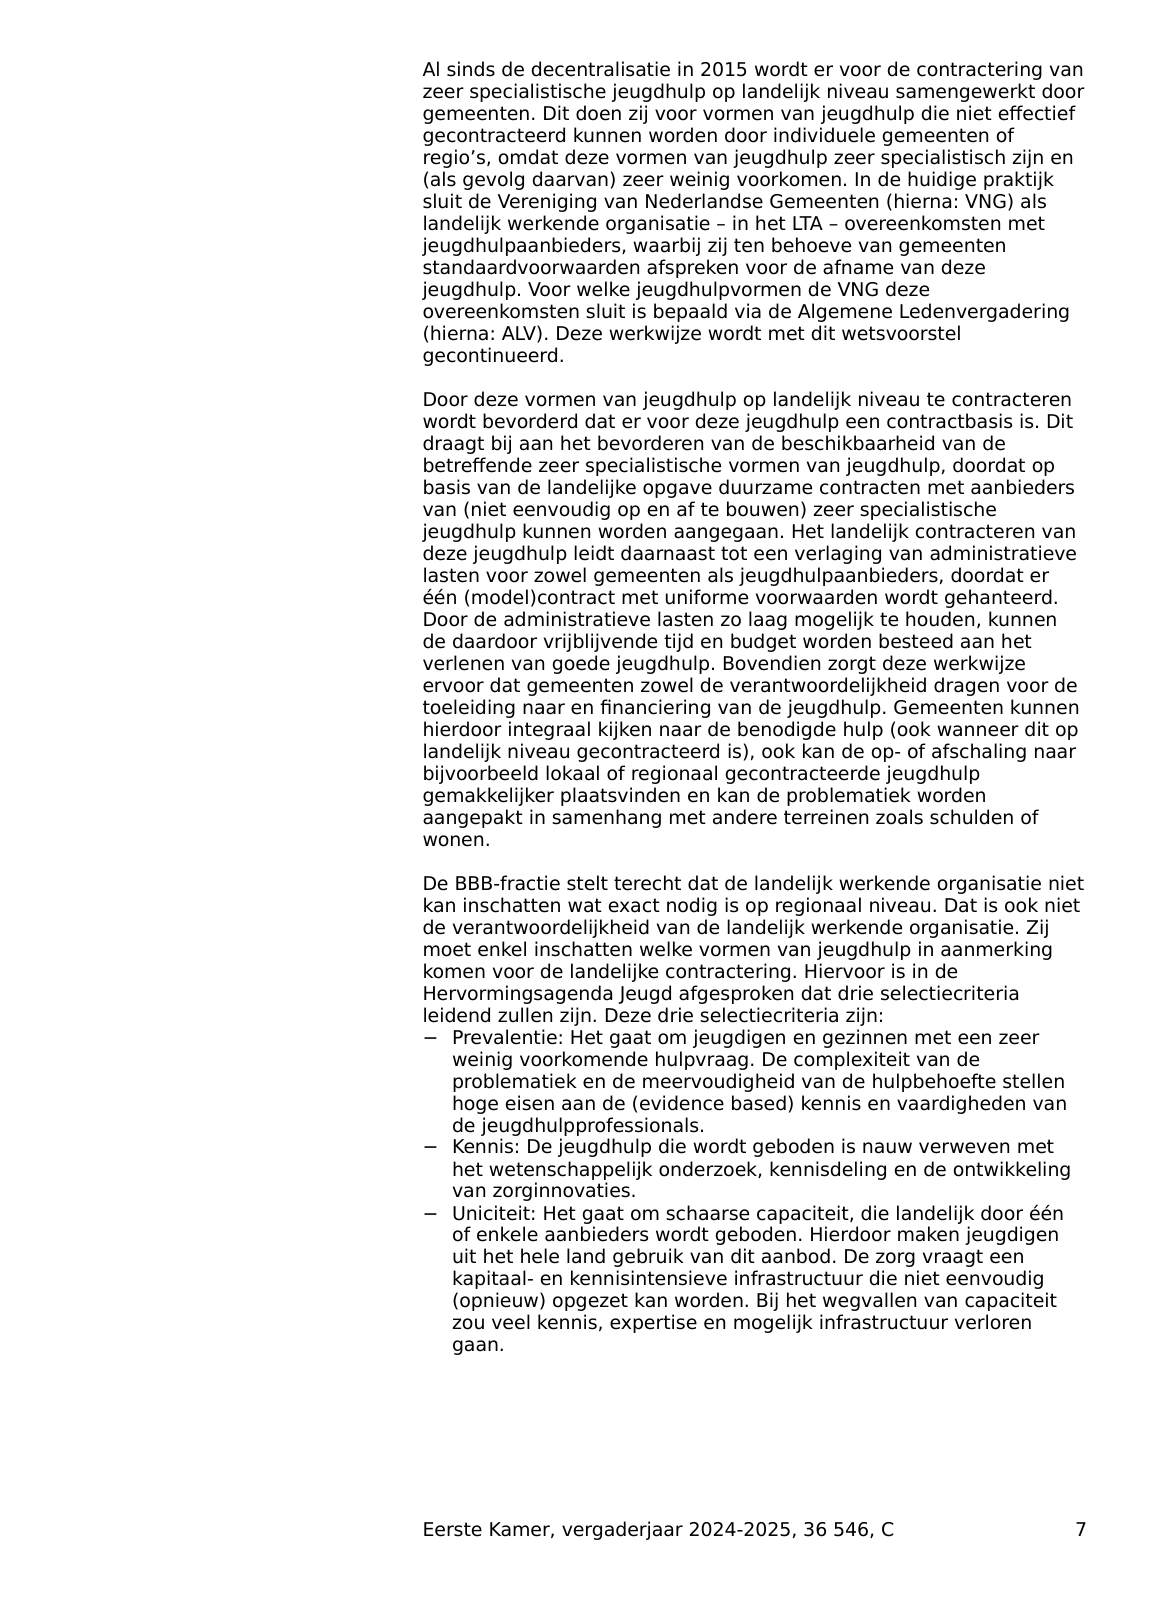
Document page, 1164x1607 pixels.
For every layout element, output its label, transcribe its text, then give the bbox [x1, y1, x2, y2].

text De BBB-fractie stelt terecht dat de landelijk werkende organisatie niet kan inschatten wat exact nodig is op regionaal niveau. Dat is ook niet de verantwoordelijkheid van de landelijk werkende organisatie. Zij moet enkel inschatten welke vormen van jeugdhulp in aanmerking komen voor de landelijke contractering. Hiervoor is in de Hervormingsagenda Jeugd afgesproken dat drie selectiecriteria leidend zullen zijn. Deze drie selectiecriteria zijn: [422, 873, 1087, 1027]
text Al sinds de decentralisatie in 2015 wordt er voor de contractering van zeer specialistische jeugdhulp op landelijk niveau samengewerkt door gemeenten. Dit doen zij voor vormen van jeugdhulp die niet effectief gecontracteerd kunnen worden door individuele gemeenten of regio’s, omdat deze vormen van jeugdhulp zeer specialistisch zijn en (als gevolg daarvan) zeer weinig voorkomen. In de huidige praktijk sluit de Vereniging van Nederlandse Gemeenten (hierna: VNG) als landelijk werkende organisatie – in het LTA – overeenkomsten met jeugdhulpaanbieders, waarbij zij ten behoeve van gemeenten standaardvoorwaarden afspreken voor de afname van deze jeugdhulp. Voor welke jeugdhulpvormen de VNG deze overeenkomsten sluit is bepaald via de Algemene Ledenvergadering (hierna: ALV). Deze werkwijze wordt met dit wetsvoorstel gecontinueerd. [422, 59, 1087, 367]
text − Prevalentie: Het gaat om jeugdigen en gezinnen met een zeer weinig voorkomende hulpvraag. De complexiteit van de problematiek en de meervoudigheid van de hulpbehoefte stellen hoge eisen aan de (evidence based) kennis en vaardigheden van de jeugdhulpprofessionals. [422, 1027, 1087, 1136]
text − Kennis: De jeugdhulp die wordt geboden is nauw verweven met het wetenschappelijk onderzoek, kennisdeling en de ontwikkeling van zorginnovaties. [422, 1136, 1087, 1202]
text − Uniciteit: Het gaat om schaarse capaciteit, die landelijk door één of enkele aanbieders wordt geboden. Hierdoor maken jeugdigen uit het hele land gebruik van dit aanbod. De zorg vraagt een kapitaal- en kennisintensieve infrastructuur die niet eenvoudig (opnieuw) opgezet kan worden. Bij het wegvallen van capaciteit zou veel kennis, expertise en mogelijk infrastructuur verloren gaan. [422, 1202, 1087, 1356]
text Door deze vormen van jeugdhulp op landelijk niveau te contracteren wordt bevorderd dat er voor deze jeugdhulp een contractbasis is. Dit draagt bij aan het bevorderen van de beschikbaarheid van de betreffende zeer specialistische vormen van jeugdhulp, doordat op basis van de landelijke opgave duurzame contracten met aanbieders van (niet eenvoudig op en af te bouwen) zeer specialistische jeugdhulp kunnen worden aangegaan. Het landelijk contracteren van deze jeugdhulp leidt daarnaast tot een verlaging van administratieve lasten voor zowel gemeenten als jeugdhulpaanbieders, doordat er één (model)contract met uniforme voorwaarden wordt gehanteerd. Door de administratieve lasten zo laag mogelijk te houden, kunnen de daardoor vrijblijvende tijd en budget worden besteed aan het verlenen van goede jeugdhulp. Bovendien zorgt deze werkwijze ervoor dat gemeenten zowel de verantwoordelijkheid dragen voor de toeleiding naar en financiering van de jeugdhulp. Gemeenten kunnen hierdoor integraal kijken naar de benodigde hulp (ook wanneer dit op landelijk niveau gecontracteerd is), ook kan de op- of afschaling naar bijvoorbeeld lokaal of regionaal gecontracteerde jeugdhulp gemakkelijker plaatsvinden en kan de problematiek worden aangepakt in samenhang met andere terreinen zoals schulden of wonen. [422, 389, 1087, 851]
